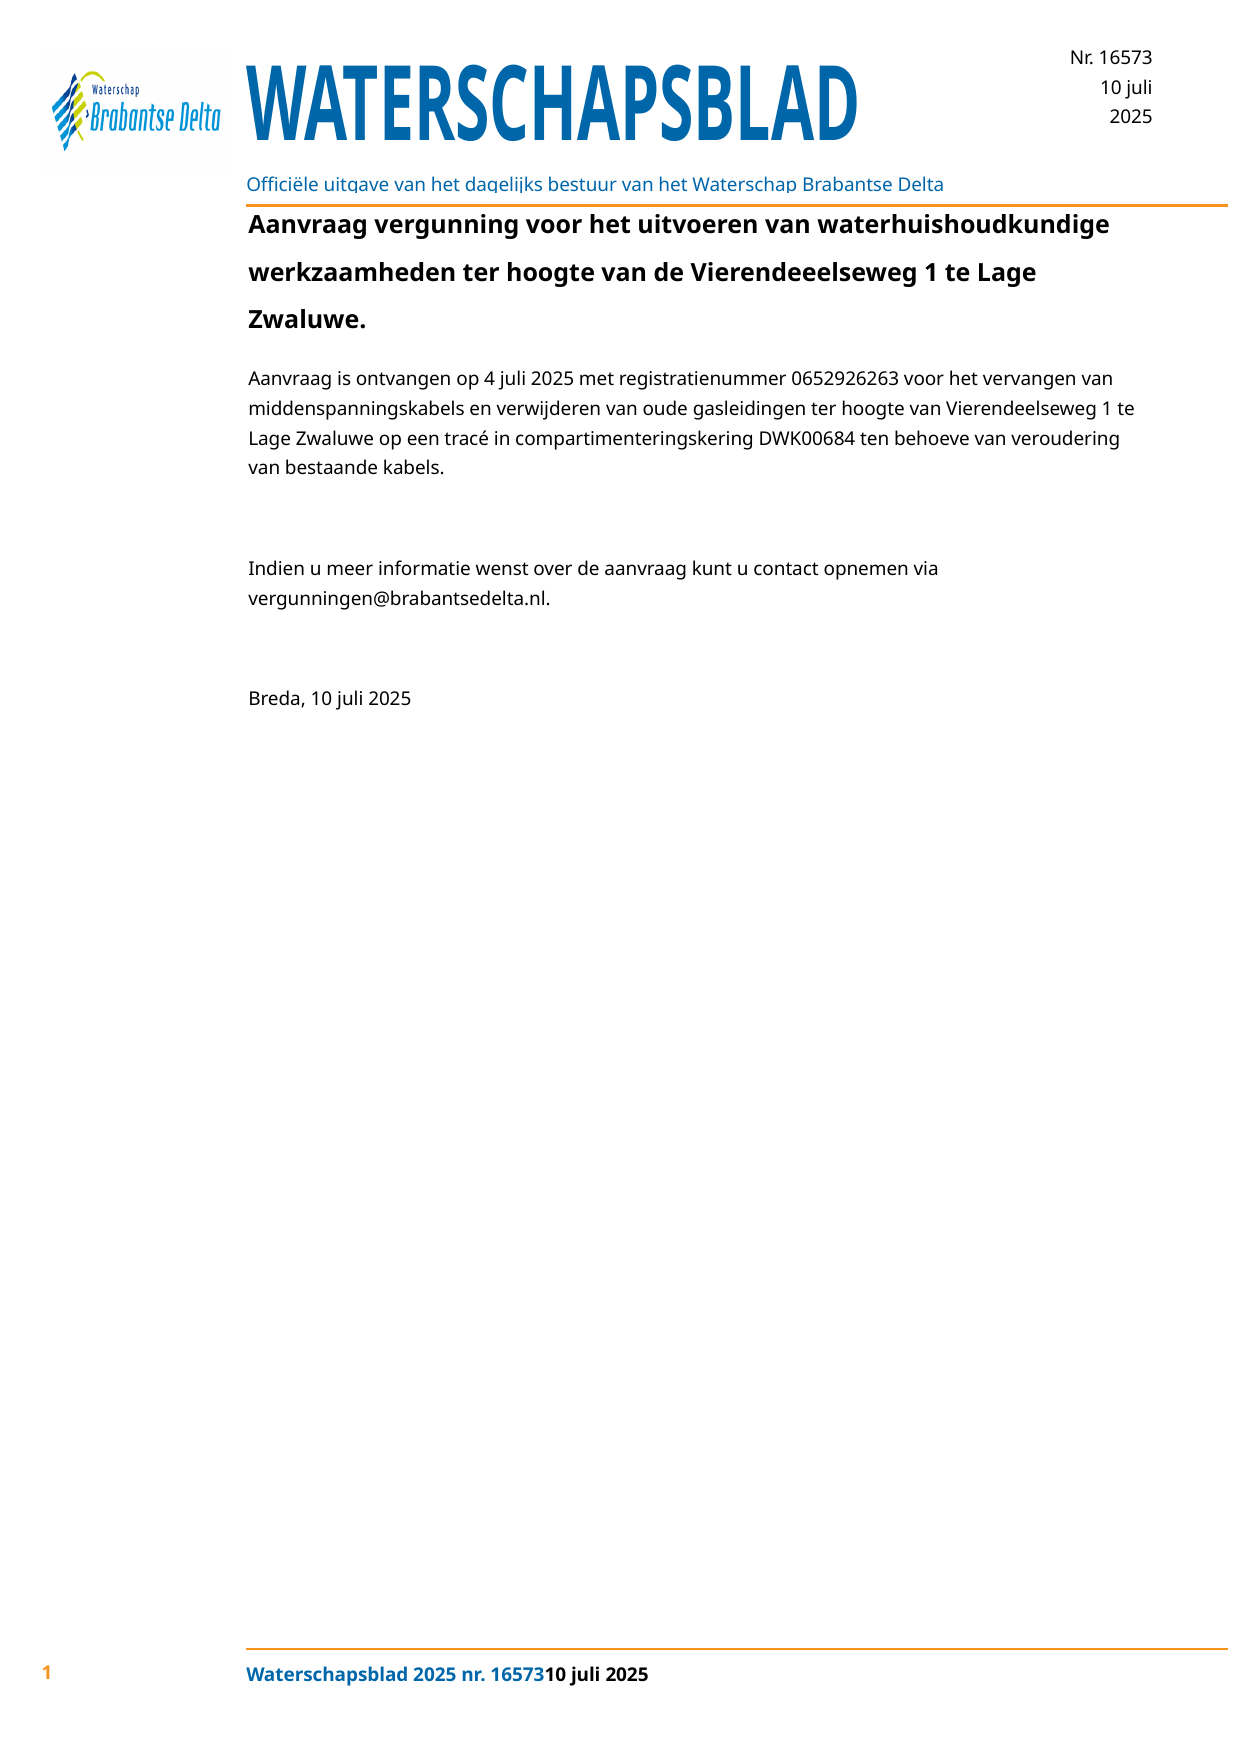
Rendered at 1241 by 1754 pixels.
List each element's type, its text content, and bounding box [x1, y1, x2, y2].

text Indien u meer informatie wenst over de aanvraag kunt u contact opnemen via vergunningen@brabantsedelta.nl. [248, 555, 1152, 610]
picture [41, 47, 231, 172]
text Aanvraag vergunning voor het uitvoeren van waterhuishoudkundige werkzaamheden ter hoogte van de Vierendeeelseweg 1 te Lage Zwaluwe. [248, 207, 1152, 336]
text Breda, 10 juli 2025 [248, 686, 1152, 711]
text Aanvraag is ontvangen op 4 juli 2025 met registratienummer 0652926263 voor het vervangen van middenspanningskabels en verwijderen van oude gasleidingen ter hoogte van Vierendeelseweg 1 te Lage Zwaluwe op een tracé in compartimenteringskering DWK00684 ten behoeve van veroudering van bestaande kabels. [248, 366, 1152, 480]
